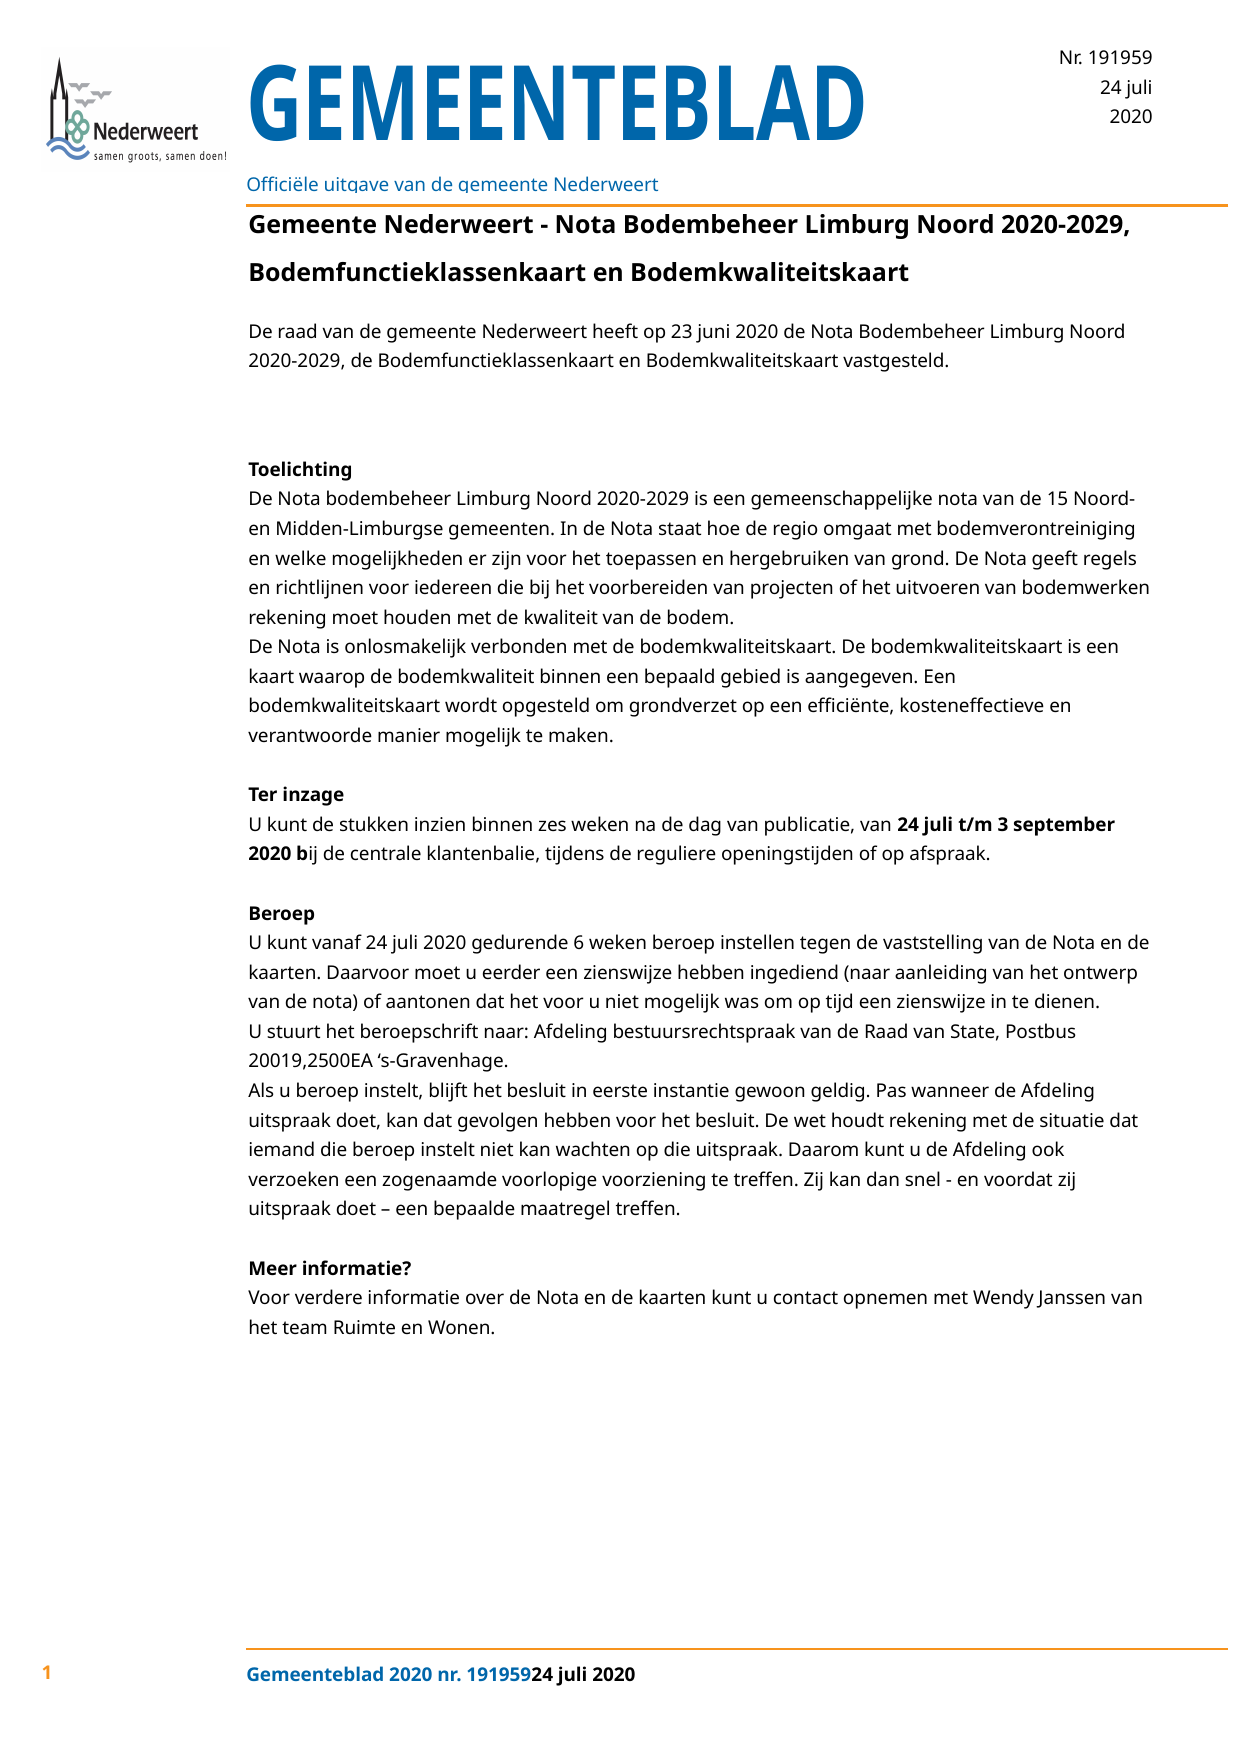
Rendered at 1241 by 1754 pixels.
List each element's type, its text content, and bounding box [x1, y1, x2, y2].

text Toelichting [248, 456, 1152, 482]
text Beroep [248, 900, 1152, 925]
text U kunt de stukken inzien binnen zes weken na de dag van publicatie, van 24 juli t/m 3 september 2020 bij de centrale klantenbalie, tijdens de reguliere openingstijden of op afspraak. [248, 811, 1152, 866]
picture [41, 47, 231, 172]
text U stuurt het beroepschrift naar: Afdeling bestuursrechtspraak van de Raad van State, Postbus 20019,2500EA ‘s-Gravenhage. [248, 1018, 1152, 1073]
text Ter inzage [248, 781, 1152, 807]
text Als u beroep instelt, blijft het besluit in eerste instantie gewoon geldig. Pas wanneer de Afdeling uitspraak doet, kan dat gevolgen hebben voor het besluit. De wet houdt rekening met de situatie dat iemand die beroep instelt niet kan wachten op die uitspraak. Daarom kunt u de Afdeling ook verzoeken een zogenaamde voorlopige voorziening te treffen. Zij kan dan snel - en voordat zij uitspraak doet – een bepaalde maatregel treffen. [248, 1077, 1152, 1221]
text U kunt vanaf 24 juli 2020 gedurende 6 weken beroep instellen tegen de vaststelling van de Nota en de kaarten. Daarvoor moet u eerder een zienswijze hebben ingediend (naar aanleiding van het ontwerp van de nota) of aantonen dat het voor u niet mogelijk was om op tijd een zienswijze in te dienen. [248, 929, 1152, 1014]
text Gemeente Nederweert - Nota Bodembeheer Limburg Noord 2020-2029, Bodemfunctieklassenkaart en Bodemkwaliteitskaart [248, 207, 1152, 288]
text De Nota bodembeheer Limburg Noord 2020-2029 is een gemeenschappelijke nota van de 15 Noord-en Midden-Limburgse gemeenten. In de Nota staat hoe de regio omgaat met bodemverontreiniging en welke mogelijkheden er zijn voor het toepassen en hergebruiken van grond. De Nota geeft regels en richtlijnen voor iedereen die bij het voorbereiden van projecten of het uitvoeren van bodemwerken rekening moet houden met de kwaliteit van de bodem. [248, 486, 1152, 629]
text Voor verdere informatie over de Nota en de kaarten kunt u contact opnemen met Wendy Janssen van het team Ruimte en Wonen. [248, 1284, 1152, 1339]
text De raad van de gemeente Nederweert heeft op 23 juni 2020 de Nota Bodembeheer Limburg Noord 2020-2029, de Bodemfunctieklassenkaart en Bodemkwaliteitskaart vastgesteld. [248, 318, 1152, 373]
text De Nota is onlosmakelijk verbonden met de bodemkwaliteitskaart. De bodemkwaliteitskaart is een kaart waarop de bodemkwaliteit binnen een bepaald gebied is aangegeven. Een bodemkwaliteitskaart wordt opgesteld om grondverzet op een efficiënte, kosteneffectieve en verantwoorde manier mogelijk te maken. [248, 633, 1152, 748]
text Meer informatie? [248, 1255, 1152, 1280]
